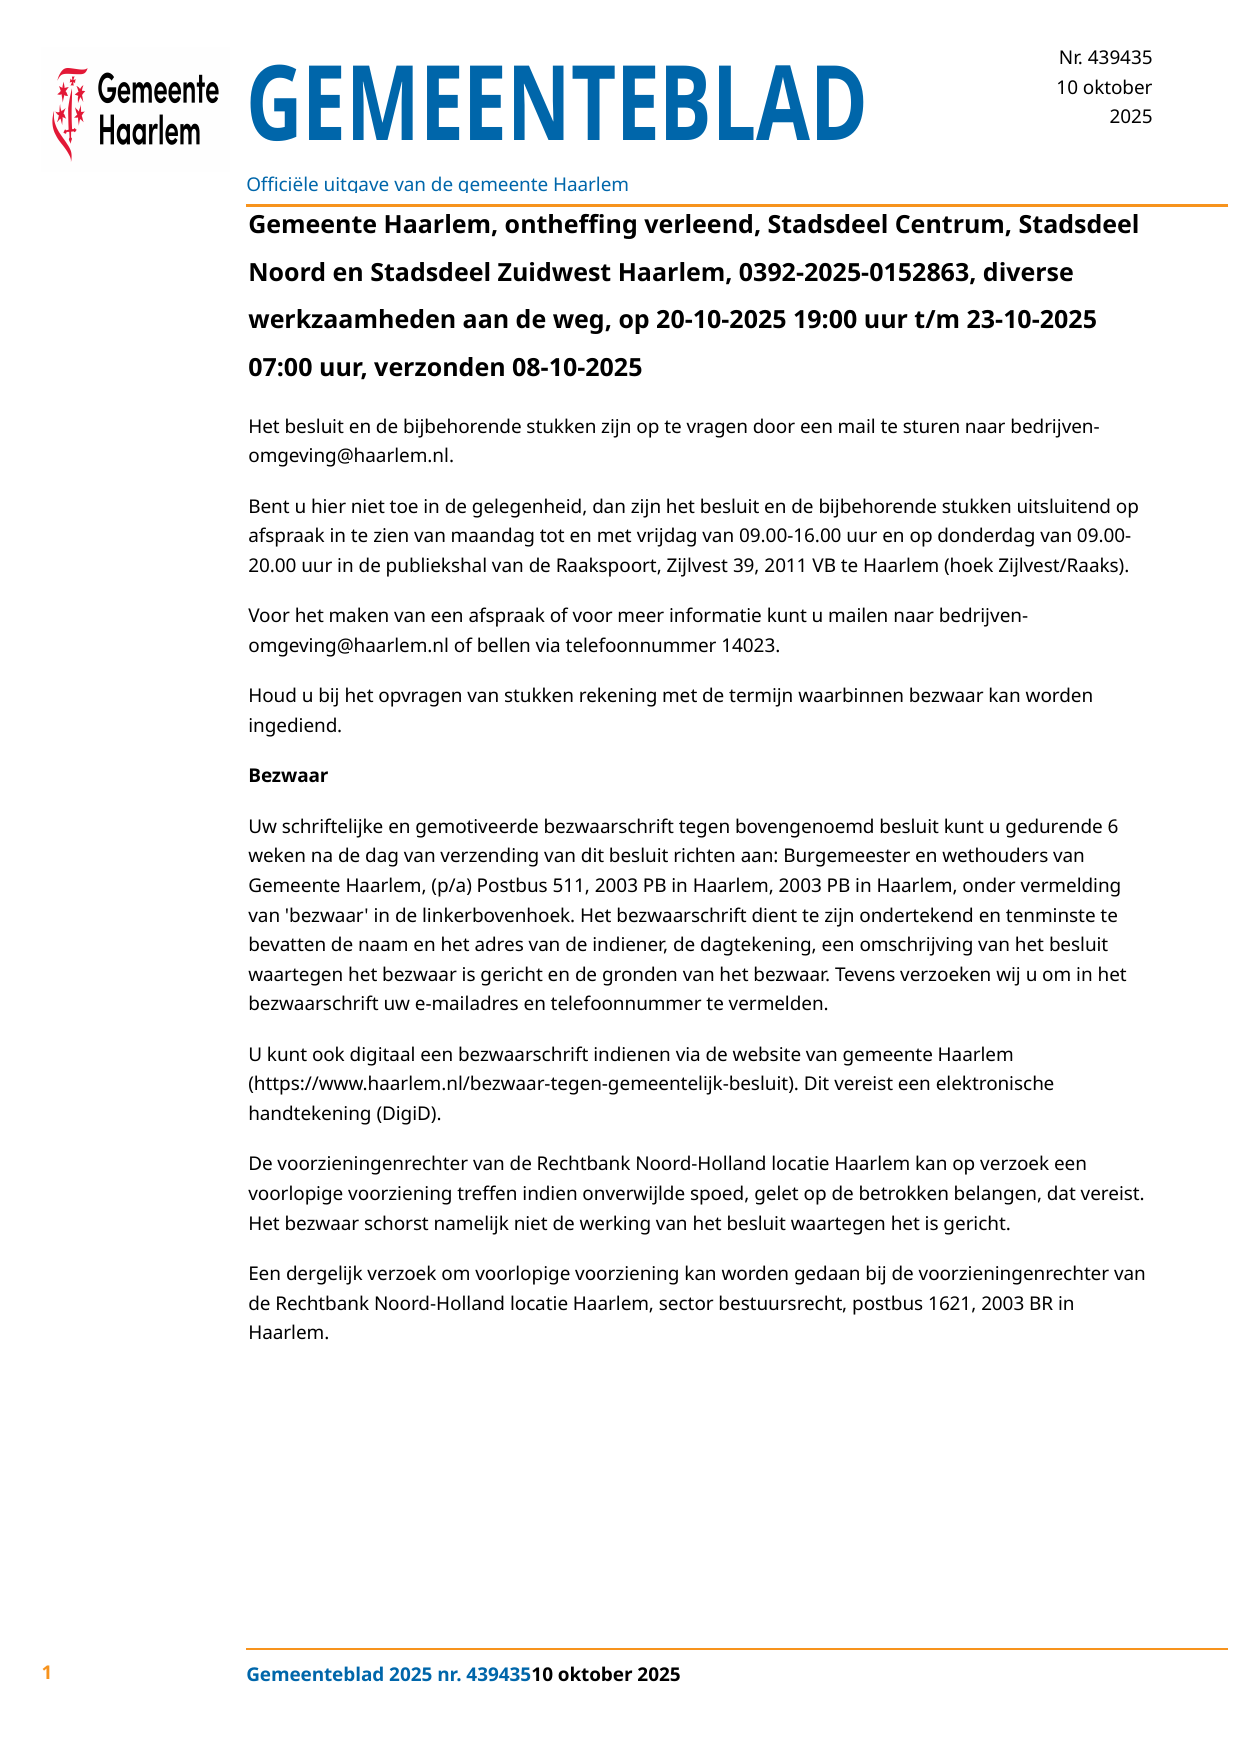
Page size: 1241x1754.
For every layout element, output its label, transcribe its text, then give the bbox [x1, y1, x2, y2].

text De voorzieningenrechter van de Rechtbank Noord-Holland locatie Haarlem kan op verzoek een voorlopige voorziening treffen indien onverwijlde spoed, gelet op de betrokken belangen, dat vereist. Het bezwaar schorst namelijk niet de werking van het besluit waartegen het is gericht. [248, 1151, 1152, 1236]
text Houd u bij het opvragen van stukken rekening met de termijn waarbinnen bezwaar kan worden ingediend. [248, 683, 1152, 738]
text Gemeente Haarlem, ontheffing verleend, Stadsdeel Centrum, Stadsdeel Noord en Stadsdeel Zuidwest Haarlem, 0392-2025-0152863, diverse werkzaamheden aan de weg, op 20-10-2025 19:00 uur t/m 23-10-2025 07:00 uur, verzonden 08-10-2025 [248, 207, 1152, 384]
text U kunt ook digitaal een bezwaarschrift indienen via de website van gemeente Haarlem (https://www.haarlem.nl/bezwaar-tegen-gemeentelijk-besluit). Dit vereist een elektronische handtekening (DigiD). [248, 1041, 1152, 1126]
text Bent u hier niet toe in de gelegenheid, dan zijn het besluit en de bijbehorende stukken uitsluitend op afspraak in te zien van maandag tot en met vrijdag van 09.00-16.00 uur en op donderdag van 09.00-20.00 uur in de publiekshal van de Raakspoort, Zijlvest 39, 2011 VB te Haarlem (hoek Zijlvest/Raaks). [248, 493, 1152, 578]
text Het besluit en de bijbehorende stukken zijn op te vragen door een mail te sturen naar bedrijven-omgeving@haarlem.nl. [248, 413, 1152, 468]
picture [41, 47, 231, 172]
text Bezwaar [248, 763, 1152, 788]
text Voor het maken van een afspraak of voor meer informatie kunt u mailen naar bedrijven-omgeving@haarlem.nl of bellen via telefoonnummer 14023. [248, 603, 1152, 658]
text Een dergelijk verzoek om voorlopige voorziening kan worden gedaan bij de voorzieningenrechter van de Rechtbank Noord-Holland locatie Haarlem, sector bestuursrecht, postbus 1621, 2003 BR in Haarlem. [248, 1260, 1152, 1345]
text Uw schriftelijke en gemotiveerde bezwaarschrift tegen bovengenoemd besluit kunt u gedurende 6 weken na de dag van verzending van dit besluit richten aan: Burgemeester en wethouders van Gemeente Haarlem, (p/a) Postbus 511, 2003 PB in Haarlem, 2003 PB in Haarlem, onder vermelding van 'bezwaar' in de linkerbovenhoek. Het bezwaarschrift dient te zijn ondertekend en tenminste te bevatten de naam en het adres van de indiener, de dagtekening, een omschrijving van het besluit waartegen het bezwaar is gericht en de gronden van het bezwaar. Tevens verzoeken wij u om in het bezwaarschrift uw e-mailadres en telefoonnummer te vermelden. [248, 813, 1152, 1016]
